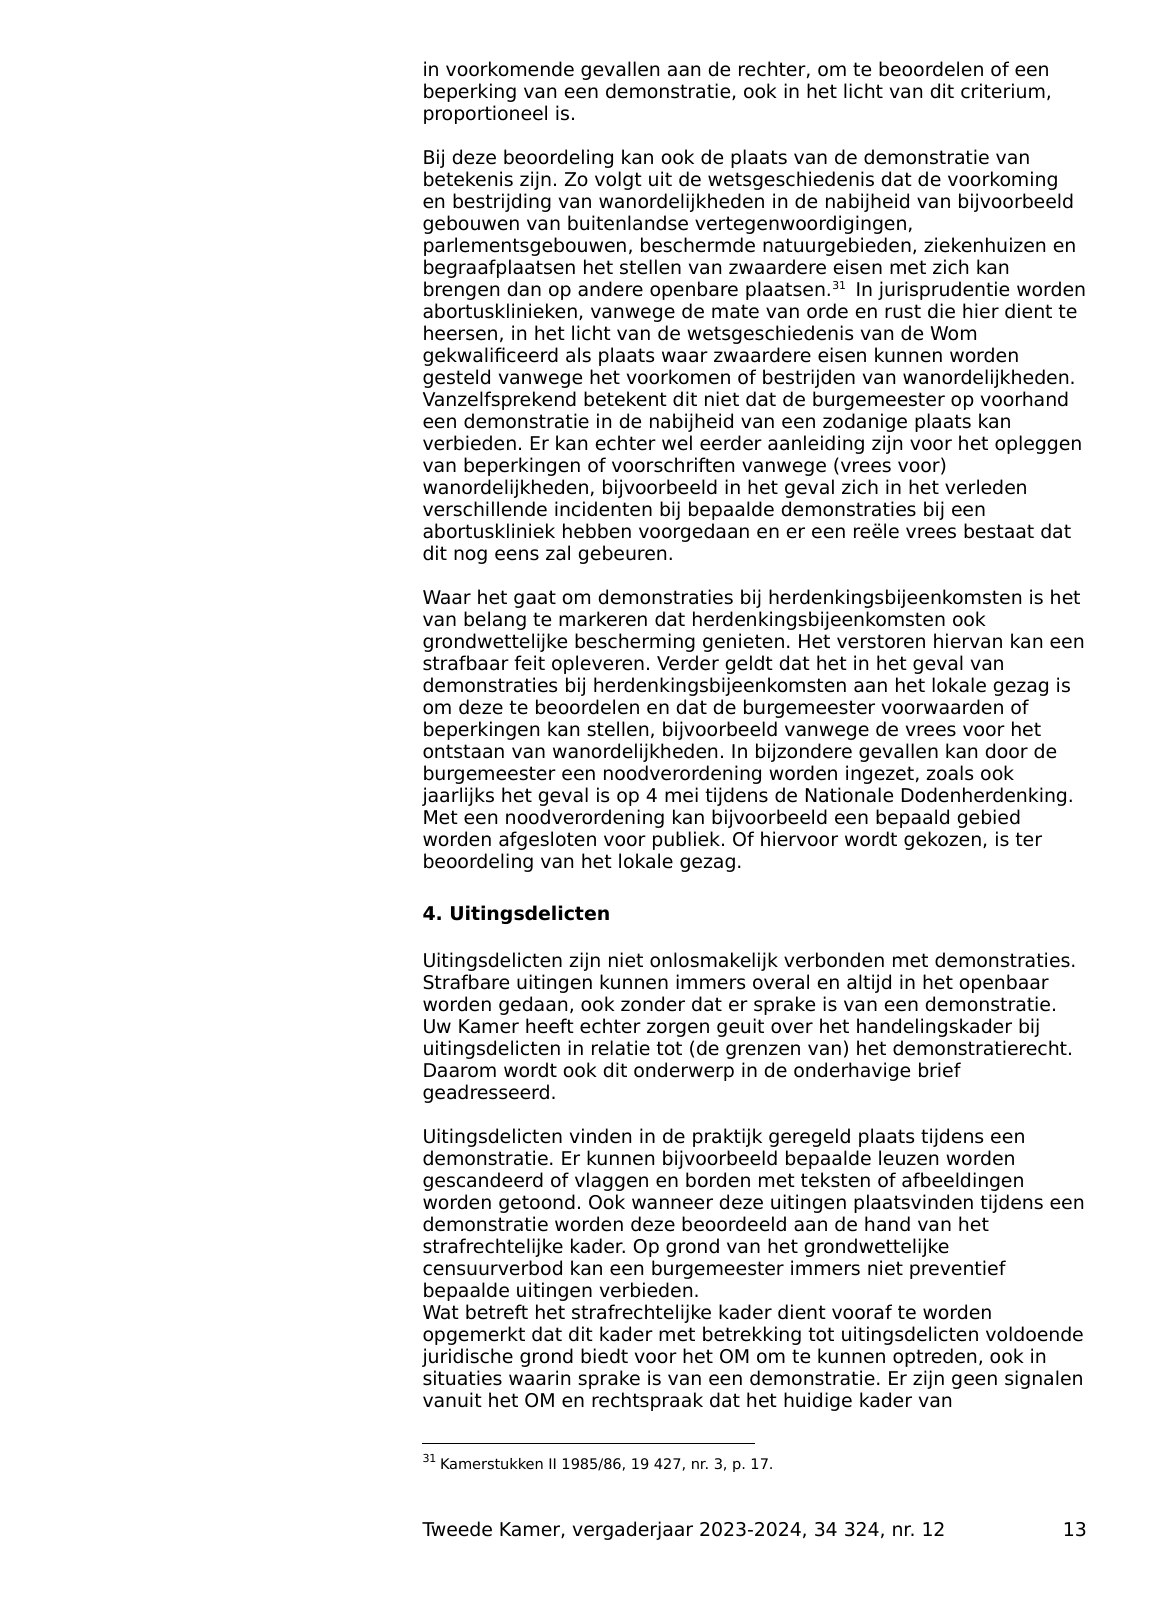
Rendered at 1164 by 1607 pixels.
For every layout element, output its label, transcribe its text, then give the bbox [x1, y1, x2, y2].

text Kamerstukken II 1985/86, 19 427, nr. 3, p. 17. [422, 1452, 1087, 1474]
text Wat betreft het strafrechtelijke kader dient vooraf te worden opgemerkt dat dit kader met betrekking tot uitingsdelicten voldoende juridische grond biedt voor het OM om te kunnen optreden, ook in situaties waarin sprake is van een demonstratie. Er zijn geen signalen vanuit het OM en rechtspraak dat het huidige kader van [422, 1302, 1087, 1411]
text Waar het gaat om demonstraties bij herdenkingsbijeenkomsten is het van belang te markeren dat herdenkingsbijeenkomsten ook grondwettelijke bescherming genieten. Het verstoren hiervan kan een strafbaar feit opleveren. Verder geldt dat het in het geval van demonstraties bij herdenkingsbijeenkomsten aan het lokale gezag is om deze te beoordelen en dat de burgemeester voorwaarden of beperkingen kan stellen, bijvoorbeeld vanwege de vrees voor het ontstaan van wanordelijkheden. In bijzondere gevallen kan door de burgemeester een noodverordening worden ingezet, zoals ook jaarlijks het geval is op 4 mei tijdens de Nationale Dodenherdenking. Met een noodverordening kan bijvoorbeeld een bepaald gebied worden afgesloten voor publiek. Of hiervoor wordt gekozen, is ter beoordeling van het lokale gezag. [422, 587, 1087, 873]
subtitle 4. Uitingsdelicten [422, 903, 1087, 925]
text Uitingsdelicten vinden in de praktijk geregeld plaats tijdens een demonstratie. Er kunnen bijvoorbeeld bepaalde leuzen worden gescandeerd of vlaggen en borden met teksten of afbeeldingen worden getoond. Ook wanneer deze uitingen plaatsvinden tijdens een demonstratie worden deze beoordeeld aan de hand van het strafrechtelijke kader. Op grond van het grondwettelijke censuurverbod kan een burgemeester immers niet preventief bepaalde uitingen verbieden. [422, 1126, 1087, 1302]
text in voorkomende gevallen aan de rechter, om te beoordelen of een beperking van een demonstratie, ook in het licht van dit criterium, proportioneel is. [422, 59, 1087, 125]
text Uitingsdelicten zijn niet onlosmakelijk verbonden met demonstraties. Strafbare uitingen kunnen immers overal en altijd in het openbaar worden gedaan, ook zonder dat er sprake is van een demonstratie. Uw Kamer heeft echter zorgen geuit over het handelingskader bij uitingsdelicten in relatie tot (de grenzen van) het demonstratierecht. Daarom wordt ook dit onderwerp in de onderhavige brief geadresseerd. [422, 950, 1087, 1103]
text Bij deze beoordeling kan ook de plaats van de demonstratie van betekenis zijn. Zo volgt uit de wetsgeschiedenis dat de voorkoming en bestrijding van wanordelijkheden in de nabijheid van bijvoorbeeld gebouwen van buitenlandse vertegenwoordigingen, parlementsgebouwen, beschermde natuurgebieden, ziekenhuizen en begraafplaatsen het stellen van zwaardere eisen met zich kan brengen dan op andere openbare plaatsen. In jurisprudentie worden abortusklinieken, vanwege de mate van orde en rust die hier dient te heersen, in het licht van de wetsgeschiedenis van de Wom gekwalificeerd als plaats waar zwaardere eisen kunnen worden gesteld vanwege het voorkomen of bestrijden van wanordelijkheden. Vanzelfsprekend betekent dit niet dat de burgemeester op voorhand een demonstratie in de nabijheid van een zodanige plaats kan verbieden. Er kan echter wel eerder aanleiding zijn voor het opleggen van beperkingen of voorschriften vanwege (vrees voor) wanordelijkheden, bijvoorbeeld in het geval zich in het verleden verschillende incidenten bij bepaalde demonstraties bij een abortuskliniek hebben voorgedaan en er een reële vrees bestaat dat dit nog eens zal gebeuren. [422, 147, 1087, 565]
